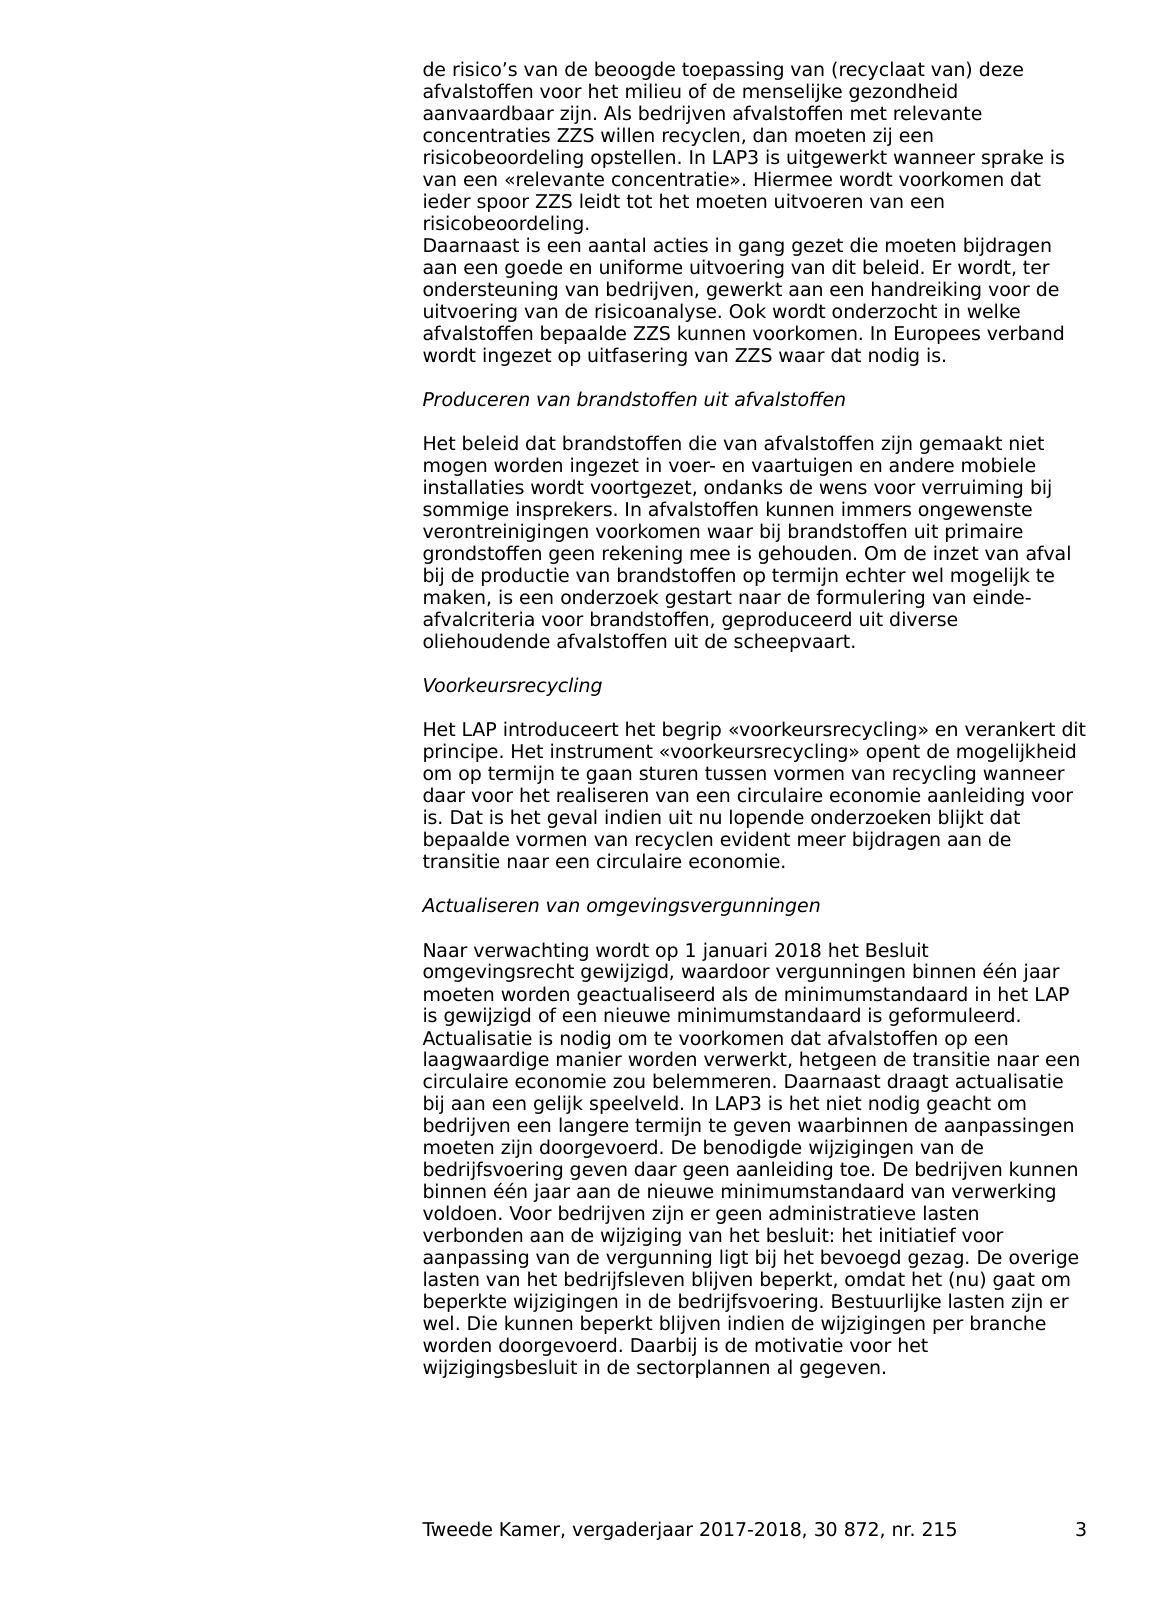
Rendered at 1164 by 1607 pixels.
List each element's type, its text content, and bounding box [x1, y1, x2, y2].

text de risico’s van de beoogde toepassing van (recyclaat van) deze afvalstoffen voor het milieu of de menselijke gezondheid aanvaardbaar zijn. Als bedrijven afvalstoffen met relevante concentraties ZZS willen recyclen, dan moeten zij een risicobeoordeling opstellen. In LAP3 is uitgewerkt wanneer sprake is van een «relevante concentratie». Hiermee wordt voorkomen dat ieder spoor ZZS leidt tot het moeten uitvoeren van een risicobeoordeling. [422, 59, 1087, 235]
subtitle Voorkeursrecycling [422, 675, 1087, 697]
text Het beleid dat brandstoffen die van afvalstoffen zijn gemaakt niet mogen worden ingezet in voer- en vaartuigen en andere mobiele installaties wordt voortgezet, ondanks de wens voor verruiming bij sommige insprekers. In afvalstoffen kunnen immers ongewenste verontreinigingen voorkomen waar bij brandstoffen uit primaire grondstoffen geen rekening mee is gehouden. Om de inzet van afval bij de productie van brandstoffen op termijn echter wel mogelijk te maken, is een onderzoek gestart naar de formulering van einde-afvalcriteria voor brandstoffen, geproduceerd uit diverse oliehoudende afvalstoffen uit de scheepvaart. [422, 433, 1087, 653]
text Het LAP introduceert het begrip «voorkeursrecycling» en verankert dit principe. Het instrument «voorkeursrecycling» opent de mogelijkheid om op termijn te gaan sturen tussen vormen van recycling wanneer daar voor het realiseren van een circulaire economie aanleiding voor is. Dat is het geval indien uit nu lopende onderzoeken blijkt dat bepaalde vormen van recyclen evident meer bijdragen aan de transitie naar een circulaire economie. [422, 719, 1087, 873]
subtitle Actualiseren van omgevingsvergunningen [422, 895, 1087, 917]
text Daarnaast is een aantal acties in gang gezet die moeten bijdragen aan een goede en uniforme uitvoering van dit beleid. Er wordt, ter ondersteuning van bedrijven, gewerkt aan een handreiking voor de uitvoering van de risicoanalyse. Ook wordt onderzocht in welke afvalstoffen bepaalde ZZS kunnen voorkomen. In Europees verband wordt ingezet op uitfasering van ZZS waar dat nodig is. [422, 235, 1087, 367]
subtitle Produceren van brandstoffen uit afvalstoffen [422, 389, 1087, 411]
text Naar verwachting wordt op 1 januari 2018 het Besluit omgevingsrecht gewijzigd, waardoor vergunningen binnen één jaar moeten worden geactualiseerd als de minimumstandaard in het LAP is gewijzigd of een nieuwe minimumstandaard is geformuleerd. Actualisatie is nodig om te voorkomen dat afvalstoffen op een laagwaardige manier worden verwerkt, hetgeen de transitie naar een circulaire economie zou belemmeren. Daarnaast draagt actualisatie bij aan een gelijk speelveld. In LAP3 is het niet nodig geacht om bedrijven een langere termijn te geven waarbinnen de aanpassingen moeten zijn doorgevoerd. De benodigde wijzigingen van de bedrijfsvoering geven daar geen aanleiding toe. De bedrijven kunnen binnen één jaar aan de nieuwe minimumstandaard van verwerking voldoen. Voor bedrijven zijn er geen administratieve lasten verbonden aan de wijziging van het besluit: het initiatief voor aanpassing van de vergunning ligt bij het bevoegd gezag. De overige lasten van het bedrijfsleven blijven beperkt, omdat het (nu) gaat om beperkte wijzigingen in de bedrijfsvoering. Bestuurlijke lasten zijn er wel. Die kunnen beperkt blijven indien de wijzigingen per branche worden doorgevoerd. Daarbij is de motivatie voor het wijzigingsbesluit in de sectorplannen al gegeven. [422, 939, 1087, 1379]
